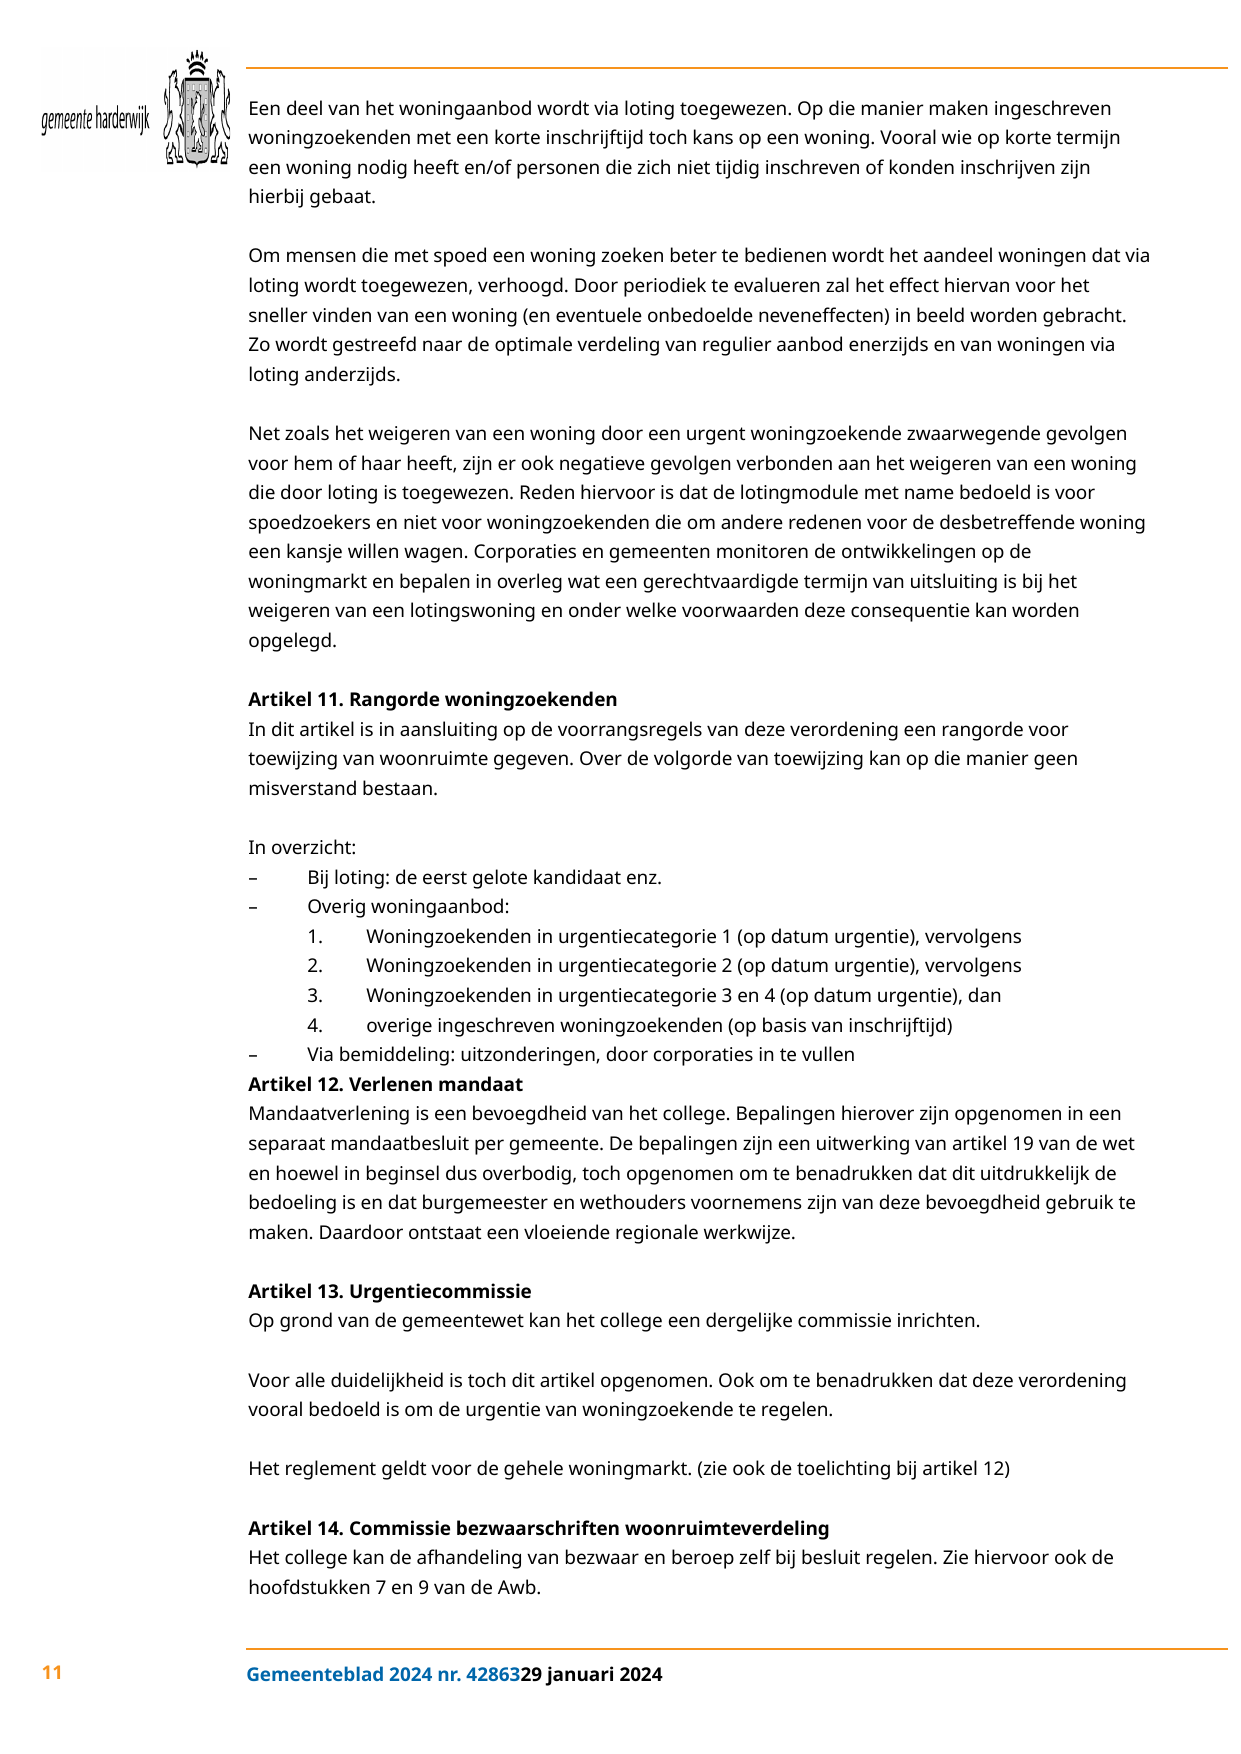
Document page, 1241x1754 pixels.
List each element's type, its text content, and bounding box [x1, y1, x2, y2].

list Overig woningaanbod: [248, 893, 1152, 919]
text Voor alle duidelijkheid is toch dit artikel opgenomen. Ook om te benadrukken dat deze verordening vooral bedoeld is om de urgentie van woningzoekende te regelen. [248, 1367, 1152, 1422]
text Een deel van het woningaanbod wordt via loting toegewezen. Op die manier maken ingeschreven woningzoekenden met een korte inschrijftijd toch kans op een woning. Vooral wie op korte termijn een woning nodig heeft en/of personen die zich niet tijdig inschreven of konden inschrijven zijn hierbij gebaat. [248, 95, 1152, 209]
text In dit artikel is in aansluiting op de voorrangsregels van deze verordening een rangorde voor toewijzing van woonruimte gegeven. Over de volgorde van toewijzing kan op die manier geen misverstand bestaan. [248, 716, 1152, 801]
list Bij loting: de eerst gelote kandidaat enz. [248, 864, 1152, 890]
list Woningzoekenden in urgentiecategorie 1 (op datum urgentie), vervolgens [307, 923, 1152, 949]
text Net zoals het weigeren van een woning door een urgent woningzoekende zwaarwegende gevolgen voor hem of haar heeft, zijn er ook negatieve gevolgen verbonden aan het weigeren van een woning die door loting is toegewezen. Reden hiervoor is dat de lotingmodule met name bedoeld is voor spoedzoekers en niet voor woningzoekenden die om andere redenen voor de desbetreffende woning een kansje willen wagen. Corporaties en gemeenten monitoren de ontwikkelingen op de woningmarkt en bepalen in overleg wat een gerechtvaardigde termijn van uitsluiting is bij het weigeren van een lotingswoning en onder welke voorwaarden deze consequentie kan worden opgelegd. [248, 420, 1152, 653]
text Om mensen die met spoed een woning zoeken beter te bedienen wordt het aandeel woningen dat via loting wordt toegewezen, verhoogd. Door periodiek te evalueren zal het effect hiervan voor het sneller vinden van een woning (en eventuele onbedoelde neveneffecten) in beeld worden gebracht. Zo wordt gestreefd naar de optimale verdeling van regulier aanbod enerzijds en van woningen via loting anderzijds. [248, 243, 1152, 387]
text Mandaatverlening is een bevoegdheid van het college. Bepalingen hierover zijn opgenomen in een separaat mandaatbesluit per gemeente. De bepalingen zijn een uitwerking van artikel 19 van de wet en hoewel in beginsel dus overbodig, toch opgenomen om te benadrukken dat dit uitdrukkelijk de bedoeling is en dat burgemeester en wethouders voornemens zijn van deze bevoegdheid gebruik te maken. Daardoor ontstaat een vloeiende regionale werkwijze. [248, 1101, 1152, 1245]
text Op grond van de gemeentewet kan het college een dergelijke commissie inrichten. [248, 1308, 1152, 1333]
text Het college kan de afhandeling van bezwaar en beroep zelf bij besluit regelen. Zie hiervoor ook de hoofdstukken 7 en 9 van de Awb. [248, 1544, 1152, 1600]
text Het reglement geldt voor de gehele woningmarkt. (zie ook de toelichting bij artikel 12) [248, 1456, 1152, 1481]
list overige ingeschreven woningzoekenden (op basis van inschrijftijd) [307, 1012, 1152, 1038]
list Woningzoekenden in urgentiecategorie 2 (op datum urgentie), vervolgens [307, 953, 1152, 978]
text Artikel 12. Verlenen mandaat [248, 1071, 1152, 1097]
picture [41, 47, 231, 172]
list Via bemiddeling: uitzonderingen, door corporaties in te vullen [248, 1041, 1152, 1067]
text Artikel 11. Rangorde woningzoekenden [248, 686, 1152, 712]
text Artikel 14. Commissie bezwaarschriften woonruimteverdeling [248, 1515, 1152, 1541]
text Artikel 13. Urgentiecommissie [248, 1278, 1152, 1304]
list Woningzoekenden in urgentiecategorie 3 en 4 (op datum urgentie), dan [307, 982, 1152, 1008]
text In overzicht: [248, 834, 1152, 860]
